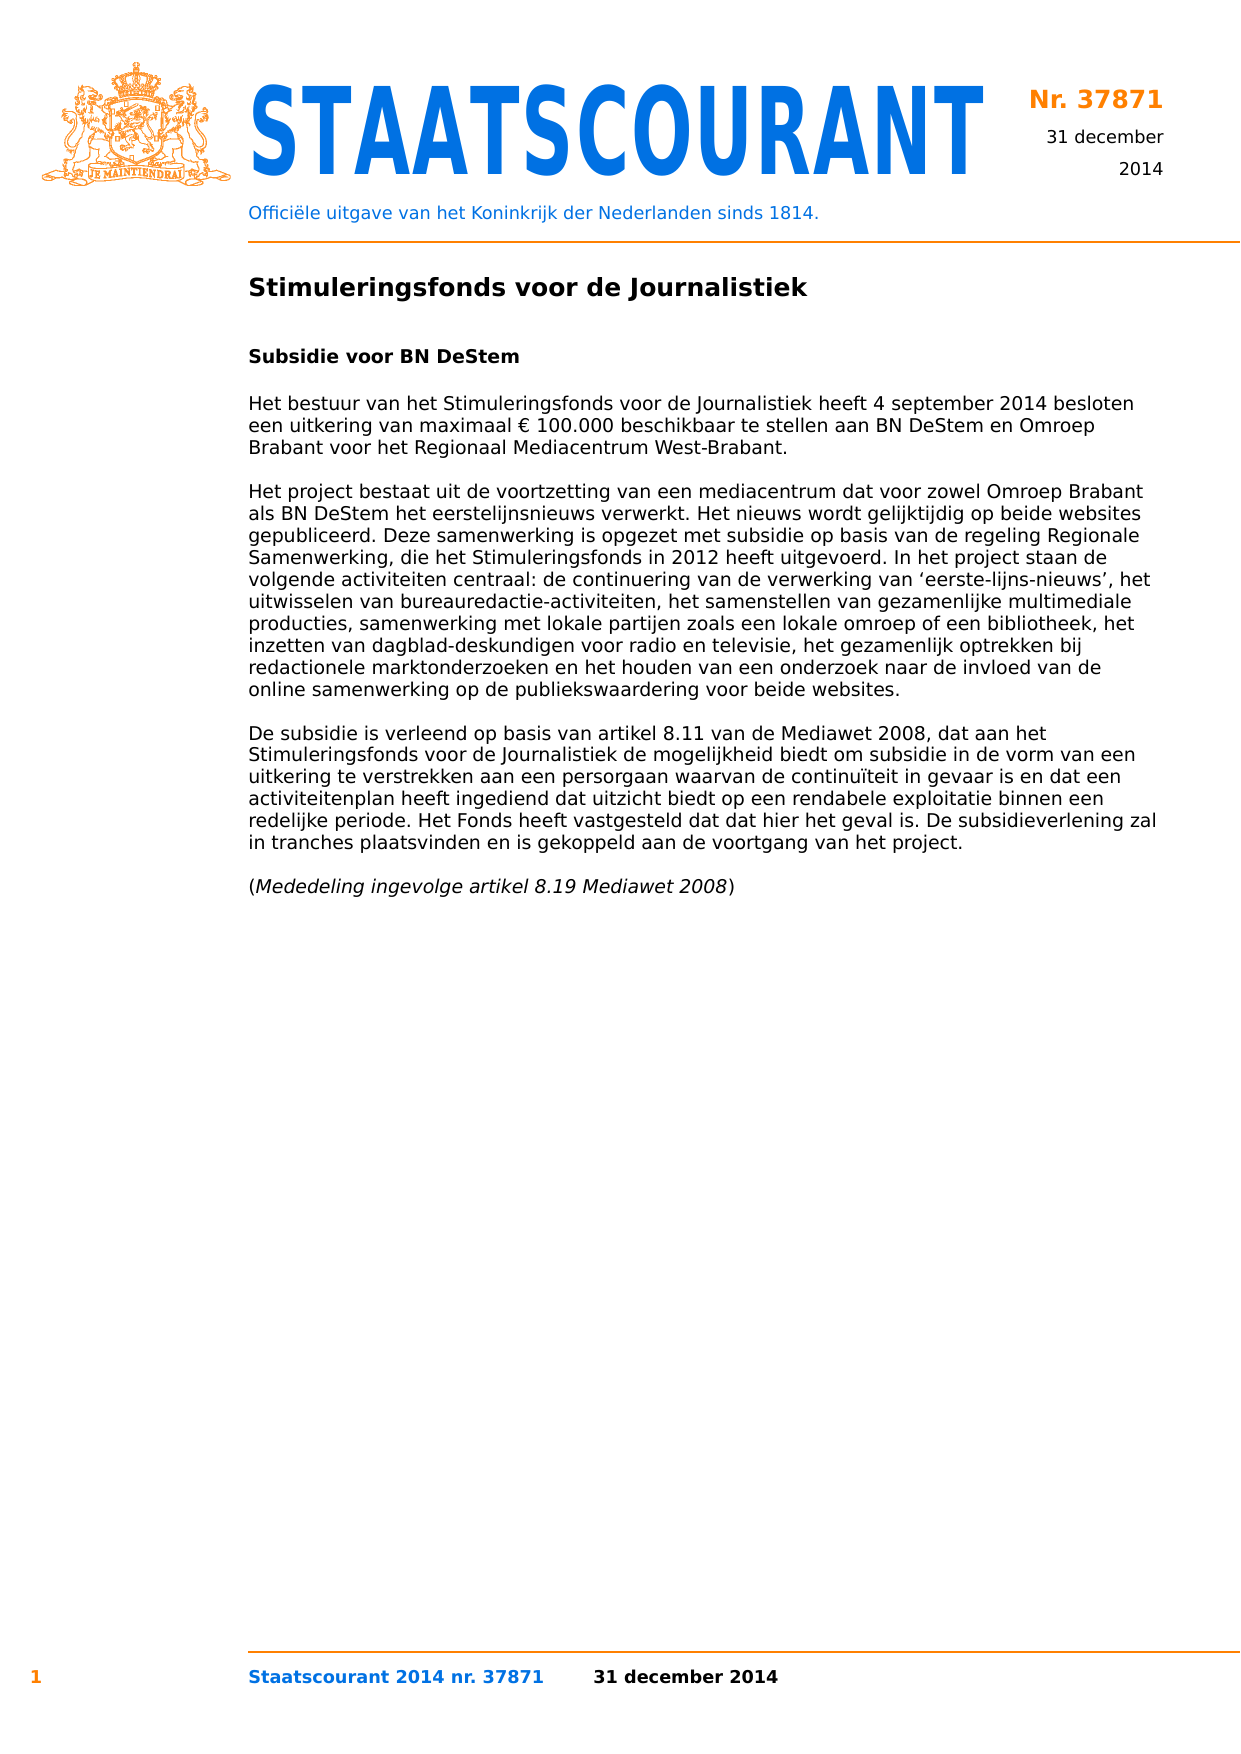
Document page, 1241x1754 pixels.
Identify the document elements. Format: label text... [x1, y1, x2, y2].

table_header STAATSCOURANT [248, 62, 998, 203]
subtitle Stimuleringsfonds voor de Journalistiek [248, 273, 1163, 302]
text Het bestuur van het Stimuleringsfonds voor de Journalistiek heeft 4 september 2014 besloten een uitkering van maximaal € 100.000 beschikbaar te stellen aan BN DeStem en Omroep Brabant voor het Regionaal Mediacentrum West-Brabant. [248, 393, 1163, 459]
text De subsidie is verleend op basis van artikel 8.11 van de Mediawet 2008, dat aan het Stimuleringsfonds voor de Journalistiek de mogelijkheid biedt om subsidie in de vorm van een uitkering te verstrekken aan een persorgaan waarvan de continuïteit in gevaar is en dat een activiteitenplan heeft ingediend dat uitzicht biedt op een rendabele exploitatie binnen een redelijke periode. Het Fonds heeft vastgesteld dat dat hier het geval is. De subsidieverlening zal in tranches plaatsvinden en is gekoppeld aan de voortgang van het project. [248, 722, 1163, 854]
subtitle Subsidie voor BN DeStem [248, 346, 1163, 368]
picture [41, 62, 231, 186]
table_header [25, 62, 248, 241]
table_cell 31 december [998, 121, 1240, 153]
table_cell 2014 [998, 153, 1240, 203]
table_cell Officiële uitgave van het Koninkrijk der Nederlanden sinds 1814. [248, 203, 1240, 241]
text Het project bestaat uit de voortzetting van een mediacentrum dat voor zowel Omroep Brabant als BN DeStem het eerstelijnsnieuws verwerkt. Het nieuws wordt gelijktijdig op beide websites gepubliceerd. Deze samenwerking is opgezet met subsidie op basis van de regeling Regionale Samenwerking, die het Stimuleringsfonds in 2012 heeft uitgevoerd. In het project staan de volgende activiteiten centraal: de continuering van de verwerking van ‘eerste-lijns-nieuws’, het uitwisselen van bureauredactie-activiteiten, het samenstellen van gezamenlijke multimediale producties, samenwerking met lokale partijen zoals een lokale omroep of een bibliotheek, het inzetten van dagblad-deskundigen voor radio en televisie, het gezamenlijk optrekken bij redactionele marktonderzoeken en het houden van een onderzoek naar de invloed van de online samenwerking op de publiekswaardering voor beide websites. [248, 481, 1163, 701]
table_header Nr. 37871 [998, 62, 1240, 121]
text (Mededeling ingevolge artikel 8.19 Mediawet 2008) [248, 876, 1163, 898]
